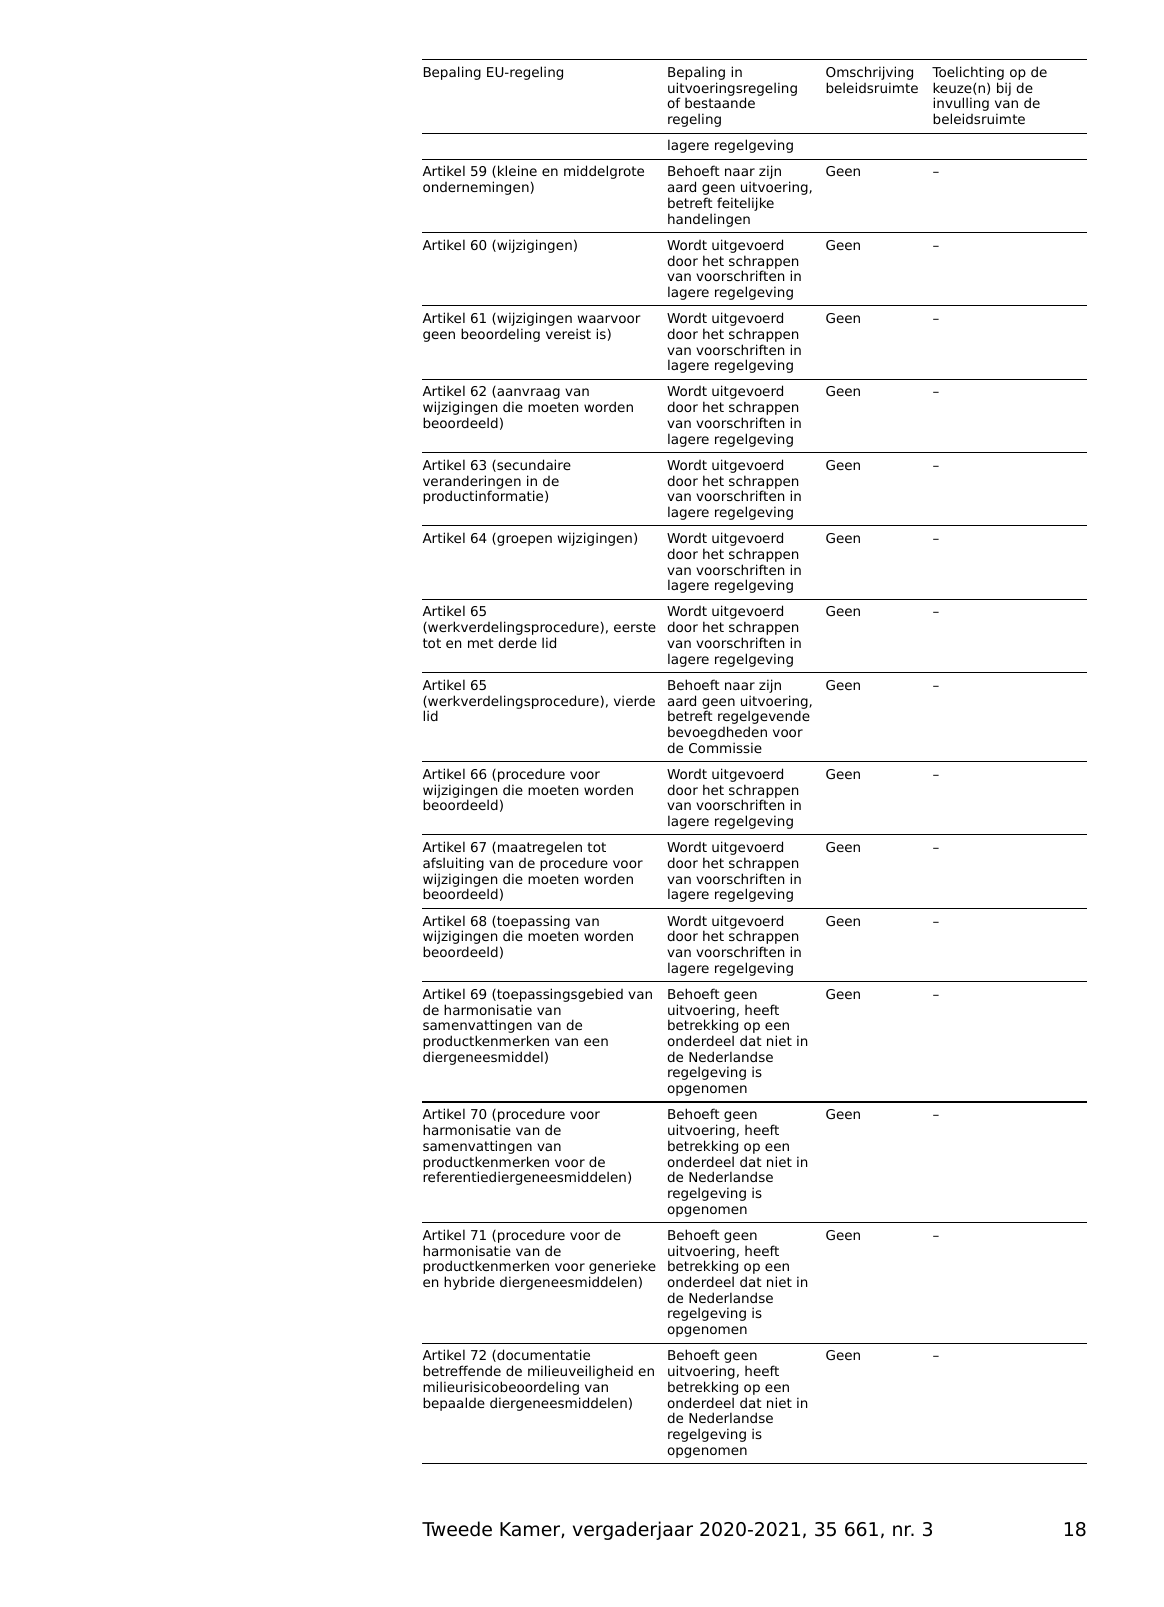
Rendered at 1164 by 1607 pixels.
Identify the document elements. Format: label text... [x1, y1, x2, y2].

table_cell Wordt uitgevoerd door het schrappen van voorschriften in lagere regelgeving [661, 909, 819, 981]
table_cell Wordt uitgevoerd door het schrappen van voorschriften in lagere regelgeving [661, 453, 819, 525]
table_cell Artikel 68 (toepassing van wijzigingen die moeten worden beoordeeld) [422, 909, 661, 981]
table_cell Behoeft geen uitvoering, heeft betrekking op een onderdeel dat niet in de Nederlandse regelgeving is opgenomen [661, 1103, 819, 1222]
table_cell Artikel 71 (procedure voor de harmonisatie van de productkenmerken voor generieke en hybride diergeneesmiddelen) [422, 1223, 661, 1342]
table_cell – [927, 380, 1087, 452]
table_header Bepaling in uitvoeringsregeling of bestaande regeling [661, 60, 819, 132]
table_cell Geen [819, 233, 927, 305]
table_cell Geen [819, 909, 927, 981]
table_header Bepaling EU-regeling [422, 60, 661, 132]
table_cell – [927, 835, 1087, 908]
table_cell Artikel 65 (werkverdelingsprocedure), vierde lid [422, 673, 661, 761]
table_cell Behoeft naar zijn aard geen uitvoering, betreft feitelijke handelingen [661, 160, 819, 232]
table_cell – [927, 526, 1087, 598]
table_cell Geen [819, 380, 927, 452]
table_cell lagere regelgeving [661, 134, 819, 158]
table_cell Artikel 70 (procedure voor harmonisatie van de samenvattingen van productkenmerken voor de referentiediergeneesmiddelen) [422, 1103, 661, 1222]
table_header Omschrijving beleidsruimte [819, 60, 927, 132]
table_cell Geen [819, 453, 927, 525]
table_cell Wordt uitgevoerd door het schrappen van voorschriften in lagere regelgeving [661, 835, 819, 908]
table_cell Artikel 63 (secundaire veranderingen in de productinformatie) [422, 453, 661, 525]
table_cell – [927, 306, 1087, 378]
table_cell – [927, 673, 1087, 761]
table_cell Wordt uitgevoerd door het schrappen van voorschriften in lagere regelgeving [661, 600, 819, 672]
table_cell – [927, 160, 1087, 232]
table_cell Geen [819, 982, 927, 1101]
table_header Toelichting op de keuze(n) bij de invulling van de beleidsruimte [927, 60, 1087, 132]
table_cell Geen [819, 762, 927, 834]
table_cell Artikel 72 (documentatie betreffende de milieuveiligheid en milieurisicobeoordeling van bepaalde diergeneesmiddelen) [422, 1344, 661, 1463]
table_cell Geen [819, 835, 927, 908]
table_cell Artikel 62 (aanvraag van wijzigingen die moeten worden beoordeeld) [422, 380, 661, 452]
table_cell – [927, 453, 1087, 525]
table_cell Behoeft geen uitvoering, heeft betrekking op een onderdeel dat niet in de Nederlandse regelgeving is opgenomen [661, 982, 819, 1101]
table_cell Wordt uitgevoerd door het schrappen van voorschriften in lagere regelgeving [661, 762, 819, 834]
table_cell Artikel 61 (wijzigingen waarvoor geen beoordeling vereist is) [422, 306, 661, 378]
table_cell Behoeft geen uitvoering, heeft betrekking op een onderdeel dat niet in de Nederlandse regelgeving is opgenomen [661, 1344, 819, 1463]
table_cell Artikel 64 (groepen wijzigingen) [422, 526, 661, 598]
table_cell Geen [819, 526, 927, 598]
table_cell Geen [819, 600, 927, 672]
table_cell – [927, 1103, 1087, 1222]
table_cell Geen [819, 673, 927, 761]
table_cell Geen [819, 160, 927, 232]
table_cell Wordt uitgevoerd door het schrappen van voorschriften in lagere regelgeving [661, 526, 819, 598]
table_cell Geen [819, 1223, 927, 1342]
table_cell Geen [819, 1344, 927, 1463]
table_cell Wordt uitgevoerd door het schrappen van voorschriften in lagere regelgeving [661, 233, 819, 305]
table_cell – [927, 233, 1087, 305]
table_cell Artikel 69 (toepassingsgebied van de harmonisatie van samenvattingen van de productkenmerken van een diergeneesmiddel) [422, 982, 661, 1101]
table_cell Artikel 67 (maatregelen tot afsluiting van de procedure voor wijzigingen die moeten worden beoordeeld) [422, 835, 661, 908]
table_cell Artikel 66 (procedure voor wijzigingen die moeten worden beoordeeld) [422, 762, 661, 834]
table_cell – [927, 982, 1087, 1101]
table_cell [422, 134, 661, 158]
table_cell Artikel 59 (kleine en middelgrote ondernemingen) [422, 160, 661, 232]
table_cell Artikel 60 (wijzigingen) [422, 233, 661, 305]
table_cell – [927, 762, 1087, 834]
table_cell [819, 134, 927, 158]
table_cell – [927, 909, 1087, 981]
table_cell Wordt uitgevoerd door het schrappen van voorschriften in lagere regelgeving [661, 380, 819, 452]
table_cell Geen [819, 1103, 927, 1222]
table_cell Behoeft naar zijn aard geen uitvoering, betreft regelgevende bevoegdheden voor de Commissie [661, 673, 819, 761]
table_cell – [927, 1223, 1087, 1342]
table_cell Wordt uitgevoerd door het schrappen van voorschriften in lagere regelgeving [661, 306, 819, 378]
table_cell [927, 134, 1087, 158]
table_cell – [927, 600, 1087, 672]
table_cell – [927, 1344, 1087, 1463]
table_cell Behoeft geen uitvoering, heeft betrekking op een onderdeel dat niet in de Nederlandse regelgeving is opgenomen [661, 1223, 819, 1342]
table_cell Artikel 65 (werkverdelingsprocedure), eerste tot en met derde lid [422, 600, 661, 672]
table_cell Geen [819, 306, 927, 378]
